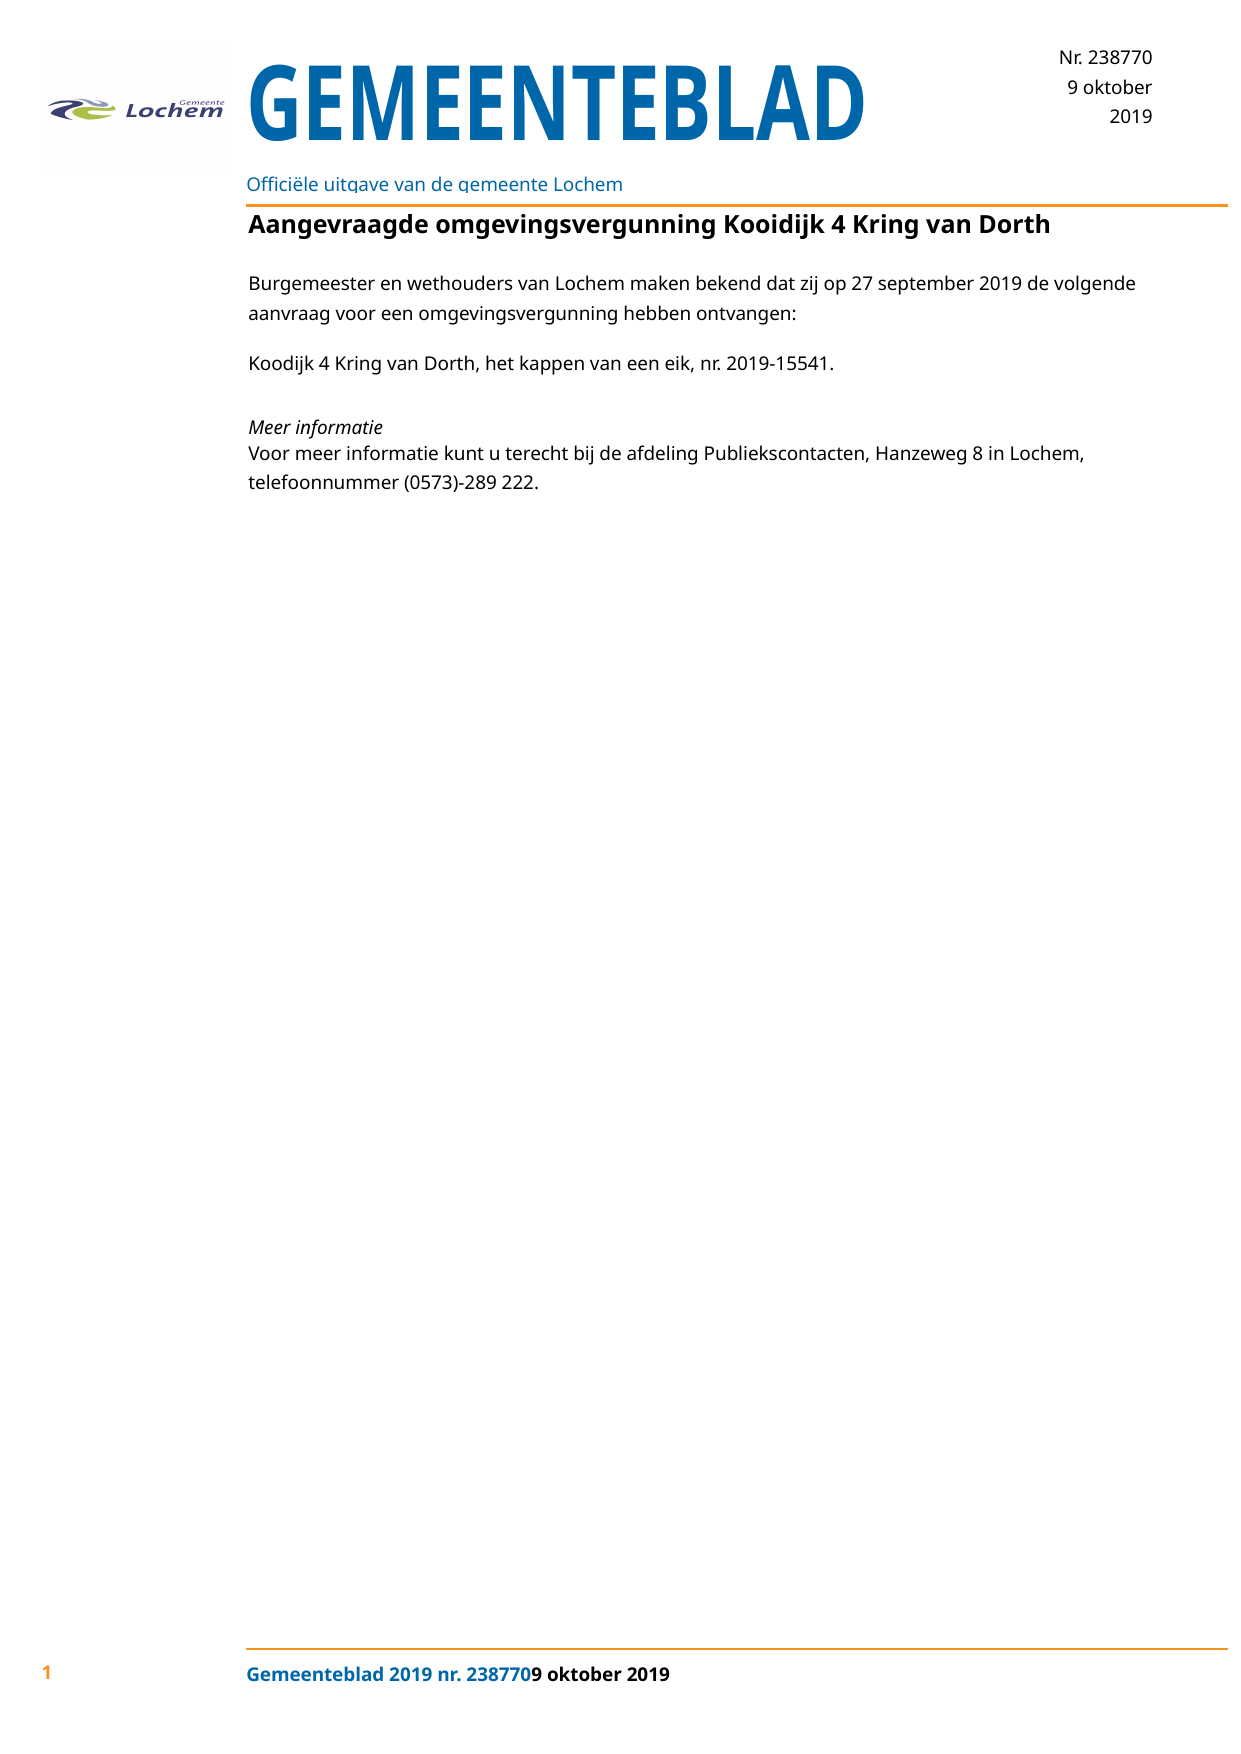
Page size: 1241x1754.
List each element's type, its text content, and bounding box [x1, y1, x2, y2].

text Voor meer informatie kunt u terecht bij de afdeling Publiekscontacten, Hanzeweg 8 in Lochem, telefoonnummer (0573)-289 222. [248, 440, 1152, 495]
text Aangevraagde omgevingsvergunning Kooidijk 4 Kring van Dorth [248, 207, 1152, 241]
picture [41, 47, 231, 172]
text Koodijk 4 Kring van Dorth, het kappen van een eik, nr. 2019-15541. [248, 350, 1152, 376]
text Meer informatie [248, 414, 1152, 440]
text Burgemeester en wethouders van Lochem maken bekend dat zij op 27 september 2019 de volgende aanvraag voor een omgevingsvergunning hebben ontvangen: [248, 270, 1152, 326]
